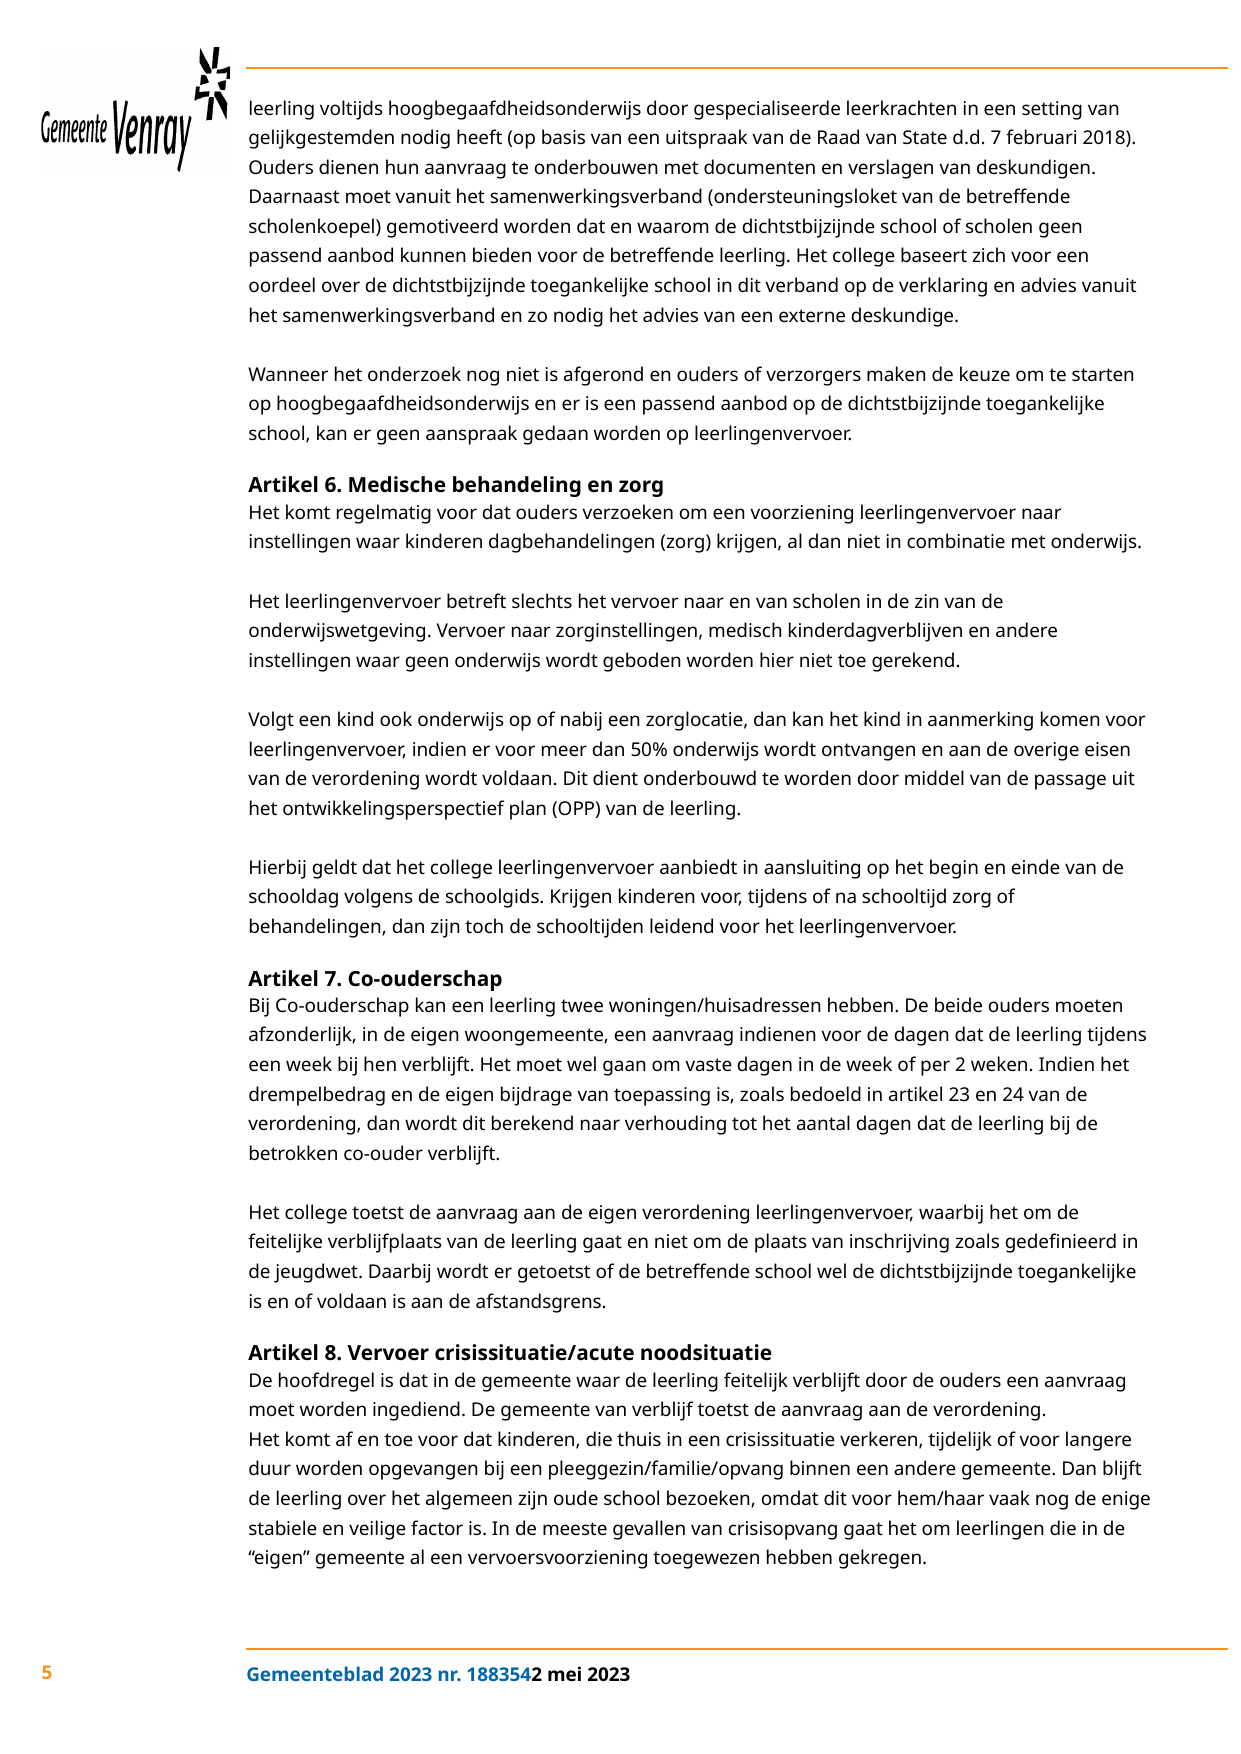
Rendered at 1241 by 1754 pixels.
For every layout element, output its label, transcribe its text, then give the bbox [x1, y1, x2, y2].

text Het komt af en toe voor dat kinderen, die thuis in een crisissituatie verkeren, tijdelijk of voor langere duur worden opgevangen bij een pleeggezin/familie/opvang binnen een andere gemeente. Dan blijft de leerling over het algemeen zijn oude school bezoeken, omdat dit voor hem/haar vaak nog de enige stabiele en veilige factor is. In de meeste gevallen van crisisopvang gaat het om leerlingen die in de “eigen” gemeente al een vervoersvoorziening toegewezen hebben gekregen. [248, 1426, 1152, 1570]
picture [41, 47, 231, 172]
text Hierbij geldt dat het college leerlingenvervoer aanbiedt in aansluiting op het begin en einde van de schooldag volgens de schoolgids. Krijgen kinderen voor, tijdens of na schooltijd zorg of behandelingen, dan zijn toch de schooltijden leidend voor het leerlingenvervoer. [248, 854, 1152, 939]
text Volgt een kind ook onderwijs op of nabij een zorglocatie, dan kan het kind in aanmerking komen voor leerlingenvervoer, indien er voor meer dan 50% onderwijs wordt ontvangen en aan de overige eisen van de verordening wordt voldaan. Dit dient onderbouwd te worden door middel van de passage uit het ontwikkelingsperspectief plan (OPP) van de leerling. [248, 706, 1152, 821]
text De hoofdregel is dat in de gemeente waar de leerling feitelijk verblijft door de ouders een aanvraag moet worden ingediend. De gemeente van verblijf toetst de aanvraag aan de verordening. [248, 1367, 1152, 1422]
text Het komt regelmatig voor dat ouders verzoeken om een voorziening leerlingenvervoer naar instellingen waar kinderen dagbehandelingen (zorg) krijgen, al dan niet in combinatie met onderwijs. [248, 499, 1152, 554]
text Artikel 7. Co-ouderschap [248, 964, 1152, 992]
text Artikel 6. Medische behandeling en zorg [248, 471, 1152, 499]
text Artikel 8. Vervoer crisissituatie/acute noodsituatie [248, 1338, 1152, 1367]
text leerling voltijds hoogbegaafdheidsonderwijs door gespecialiseerde leerkrachten in een setting van gelijkgestemden nodig heeft (op basis van een uitspraak van de Raad van State d.d. 7 februari 2018). Ouders dienen hun aanvraag te onderbouwen met documenten en verslagen van deskundigen. Daarnaast moet vanuit het samenwerkingsverband (ondersteuningsloket van de betreffende scholenkoepel) gemotiveerd worden dat en waarom de dichtstbijzijnde school of scholen geen passend aanbod kunnen bieden voor de betreffende leerling. Het college baseert zich voor een oordeel over de dichtstbijzijnde toegankelijke school in dit verband op de verklaring en advies vanuit het samenwerkingsverband en zo nodig het advies van een externe deskundige. [248, 95, 1152, 328]
text Het leerlingenvervoer betreft slechts het vervoer naar en van scholen in de zin van de onderwijswetgeving. Vervoer naar zorginstellingen, medisch kinderdagverblijven en andere instellingen waar geen onderwijs wordt geboden worden hier niet toe gerekend. [248, 588, 1152, 673]
text Het college toetst de aanvraag aan de eigen verordening leerlingenvervoer, waarbij het om de feitelijke verblijfplaats van de leerling gaat en niet om de plaats van inschrijving zoals gedefinieerd in de jeugdwet. Daarbij wordt er getoetst of de betreffende school wel de dichtstbijzijnde toegankelijke is en of voldaan is aan de afstandsgrens. [248, 1199, 1152, 1314]
text Wanneer het onderzoek nog niet is afgerond en ouders of verzorgers maken de keuze om te starten op hoogbegaafdheidsonderwijs en er is een passend aanbod op de dichtstbijzijnde toegankelijke school, kan er geen aanspraak gedaan worden op leerlingenvervoer. [248, 361, 1152, 446]
text Bij Co-ouderschap kan een leerling twee woningen/huisadressen hebben. De beide ouders moeten afzonderlijk, in de eigen woongemeente, een aanvraag indienen voor de dagen dat de leerling tijdens een week bij hen verblijft. Het moet wel gaan om vaste dagen in de week of per 2 weken. Indien het drempelbedrag en de eigen bijdrage van toepassing is, zoals bedoeld in artikel 23 en 24 van de verordening, dan wordt dit berekend naar verhouding tot het aantal dagen dat de leerling bij de betrokken co-ouder verblijft. [248, 992, 1152, 1166]
